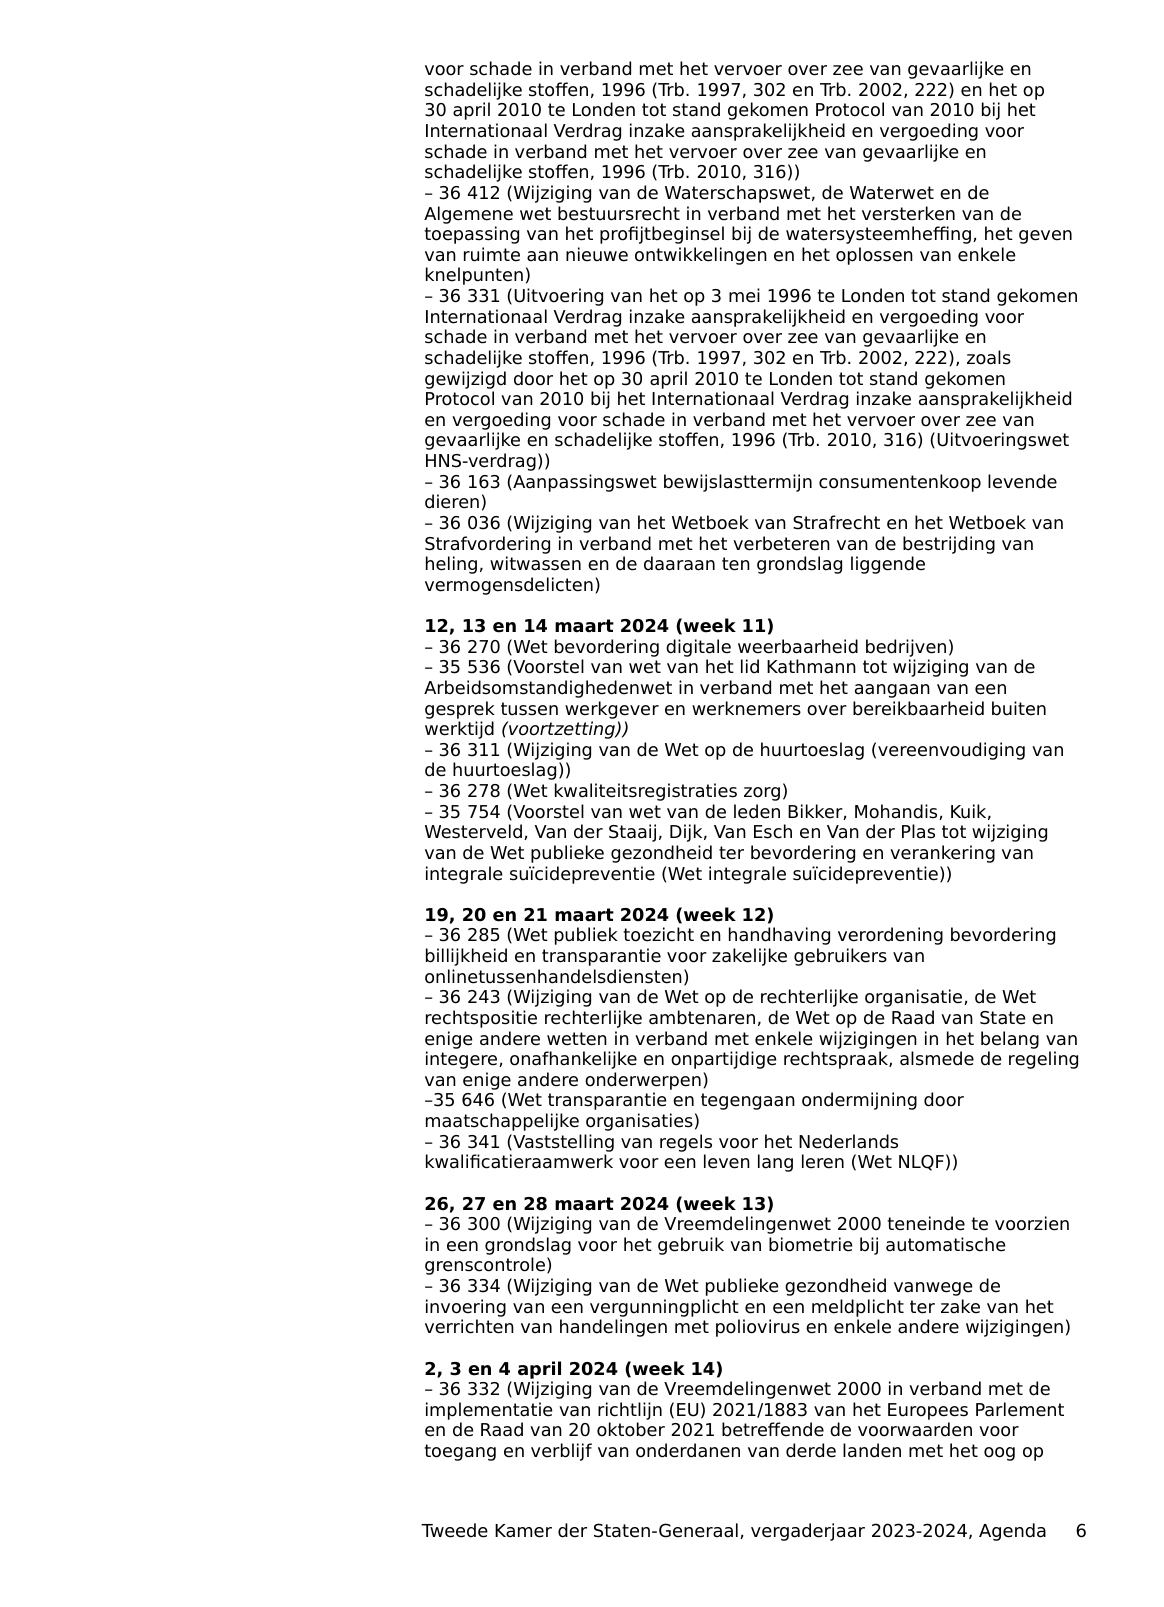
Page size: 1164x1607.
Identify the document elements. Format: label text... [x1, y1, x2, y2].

table_cell – 36 270 (Wet bevordering digitale weerbaarheid bedrijven) [418, 637, 1087, 657]
table_cell [401, 740, 418, 781]
table_cell – 36 331 (Uitvoering van het op 3 mei 1996 te Londen tot stand gekomen Internationaal Verdrag inzake aansprakelijkheid en vergoeding voor schade in verband met het vervoer over zee van gevaarlijke en schadelijke stoffen, 1996 (Trb. 1997, 302 en Trb. 2002, 222), zoals gewijzigd door het op 30 april 2010 te Londen tot stand gekomen Protocol van 2010 bij het Internationaal Verdrag inzake aansprakelijkheid en vergoeding voor schade in verband met het vervoer over zee van gevaarlijke en schadelijke stoffen, 1996 (Trb. 2010, 316) (Uitvoeringswet HNS-verdrag)) [418, 286, 1087, 472]
table_cell – 36 332 (Wijziging van de Vreemdelingenwet 2000 in verband met de implementatie van richtlijn (EU) 2021/1883 van het Europees Parlement en de Raad van 20 oktober 2021 betreffende de voorwaarden voor toegang en verblijf van onderdanen van derde landen met het oog op [418, 1379, 1087, 1462]
table_cell [401, 905, 418, 925]
table_cell [401, 987, 418, 1090]
table_cell – 36 412 (Wijziging van de Waterschapswet, de Waterwet en de Algemene wet bestuursrecht in verband met het versterken van de toepassing van het profijtbeginsel bij de watersysteemheffing, het geven van ruimte aan nieuwe ontwikkelingen en het oplossen van enkele knelpunten) [418, 183, 1087, 286]
table_cell [401, 616, 418, 637]
table_cell – 36 278 (Wet kwaliteitsregistraties zorg) [418, 781, 1087, 802]
table_cell [401, 595, 418, 616]
table_cell [77, 1214, 401, 1276]
table_cell – 36 300 (Wijziging van de Vreemdelingenwet 2000 teneinde te voorzien in een grondslag voor het gebruik van biometrie bij automatische grenscontrole) [418, 1214, 1087, 1276]
table_cell [77, 1379, 401, 1462]
table_cell [77, 1090, 401, 1132]
table_cell [418, 595, 1087, 616]
table_cell [77, 637, 401, 657]
table_cell – 36 285 (Wet publiek toezicht en handhaving verordening bevordering billijkheid en transparantie voor zakelijke gebruikers van onlinetussenhandelsdiensten) [418, 925, 1087, 987]
table_cell – 36 334 (Wijziging van de Wet publieke gezondheid vanwege de invoering van een vergunningplicht en een meldplicht ter zake van het verrichten van handelingen met poliovirus en enkele andere wijzigingen) [418, 1276, 1087, 1338]
table_cell [401, 1090, 418, 1132]
table_cell – 36 311 (Wijziging van de Wet op de huurtoeslag (vereenvoudiging van de huurtoeslag)) [418, 740, 1087, 781]
table_cell [401, 1359, 418, 1379]
table_cell [77, 1194, 401, 1214]
table_cell [401, 802, 418, 884]
table_cell [77, 802, 401, 884]
table_cell [401, 183, 418, 286]
table_cell [77, 1173, 401, 1193]
table_cell 26, 27 en 28 maart 2024 (week 13) [418, 1194, 1087, 1214]
table_cell [77, 1132, 401, 1173]
table_cell [401, 637, 418, 657]
table_cell [77, 1338, 401, 1358]
table_cell [77, 905, 401, 925]
table_cell [401, 884, 418, 905]
table_cell – 36 341 (Vaststelling van regels voor het Nederlands kwalificatieraamwerk voor een leven lang leren (Wet NLQF)) [418, 1132, 1087, 1173]
table_cell [401, 1214, 418, 1276]
table_cell [77, 472, 401, 513]
table_cell [77, 183, 401, 286]
table_cell [77, 59, 401, 183]
table_cell [401, 1276, 418, 1338]
table_cell [401, 1173, 418, 1193]
table_cell [401, 1379, 418, 1462]
table_cell [401, 781, 418, 802]
table_cell [401, 1194, 418, 1214]
table_cell [77, 1359, 401, 1379]
table_cell [77, 884, 401, 905]
table_cell [77, 925, 401, 987]
table_cell [77, 1276, 401, 1338]
table_cell [418, 1173, 1087, 1193]
table_cell 12, 13 en 14 maart 2024 (week 11) [418, 616, 1087, 637]
table_cell – 36 163 (Aanpassingswet bewijslasttermijn consumentenkoop levende dieren) [418, 472, 1087, 513]
table_cell 19, 20 en 21 maart 2024 (week 12) [418, 905, 1087, 925]
table_cell [418, 1338, 1087, 1358]
table_cell [401, 657, 418, 740]
table_cell [401, 513, 418, 595]
table_cell [77, 740, 401, 781]
table_cell 2, 3 en 4 april 2024 (week 14) [418, 1359, 1087, 1379]
table_cell –35 646 (Wet transparantie en tegengaan ondermijning door maatschappelijke organisaties) [418, 1090, 1087, 1132]
table_cell [77, 595, 401, 616]
table_cell voor schade in verband met het vervoer over zee van gevaarlijke en schadelijke stoffen, 1996 (Trb. 1997, 302 en Trb. 2002, 222) en het op 30 april 2010 te Londen tot stand gekomen Protocol van 2010 bij het Internationaal Verdrag inzake aansprakelijkheid en vergoeding voor schade in verband met het vervoer over zee van gevaarlijke en schadelijke stoffen, 1996 (Trb. 2010, 316)) [418, 59, 1087, 183]
table_cell [77, 286, 401, 472]
table_cell [401, 286, 418, 472]
table_cell [77, 781, 401, 802]
table_cell [77, 657, 401, 740]
table_cell [77, 987, 401, 1090]
table_cell [401, 472, 418, 513]
table_cell [77, 616, 401, 637]
table_cell – 35 754 (Voorstel van wet van de leden Bikker, Mohandis, Kuik, Westerveld, Van der Staaij, Dijk, Van Esch en Van der Plas tot wijziging van de Wet publieke gezondheid ter bevordering en verankering van integrale suïcidepreventie (Wet integrale suïcidepreventie)) [418, 802, 1087, 884]
table_cell [401, 1132, 418, 1173]
table_cell – 36 036 (Wijziging van het Wetboek van Strafrecht en het Wetboek van Strafvordering in verband met het verbeteren van de bestrijding van heling, witwassen en de daaraan ten grondslag liggende vermogensdelicten) [418, 513, 1087, 595]
table_cell [401, 59, 418, 183]
table_cell [418, 884, 1087, 905]
table_cell – 36 243 (Wijziging van de Wet op de rechterlijke organisatie, de Wet rechtspositie rechterlijke ambtenaren, de Wet op de Raad van State en enige andere wetten in verband met enkele wijzigingen in het belang van integere, onafhankelijke en onpartijdige rechtspraak, alsmede de regeling van enige andere onderwerpen) [418, 987, 1087, 1090]
table_cell [401, 925, 418, 987]
table_cell – 35 536 (Voorstel van wet van het lid Kathmann tot wijziging van de Arbeidsomstandighedenwet in verband met het aangaan van een gesprek tussen werkgever en werknemers over bereikbaarheid buiten werktijd (voortzetting)) [418, 657, 1087, 740]
table_cell [401, 1338, 418, 1358]
table_cell [77, 513, 401, 595]
